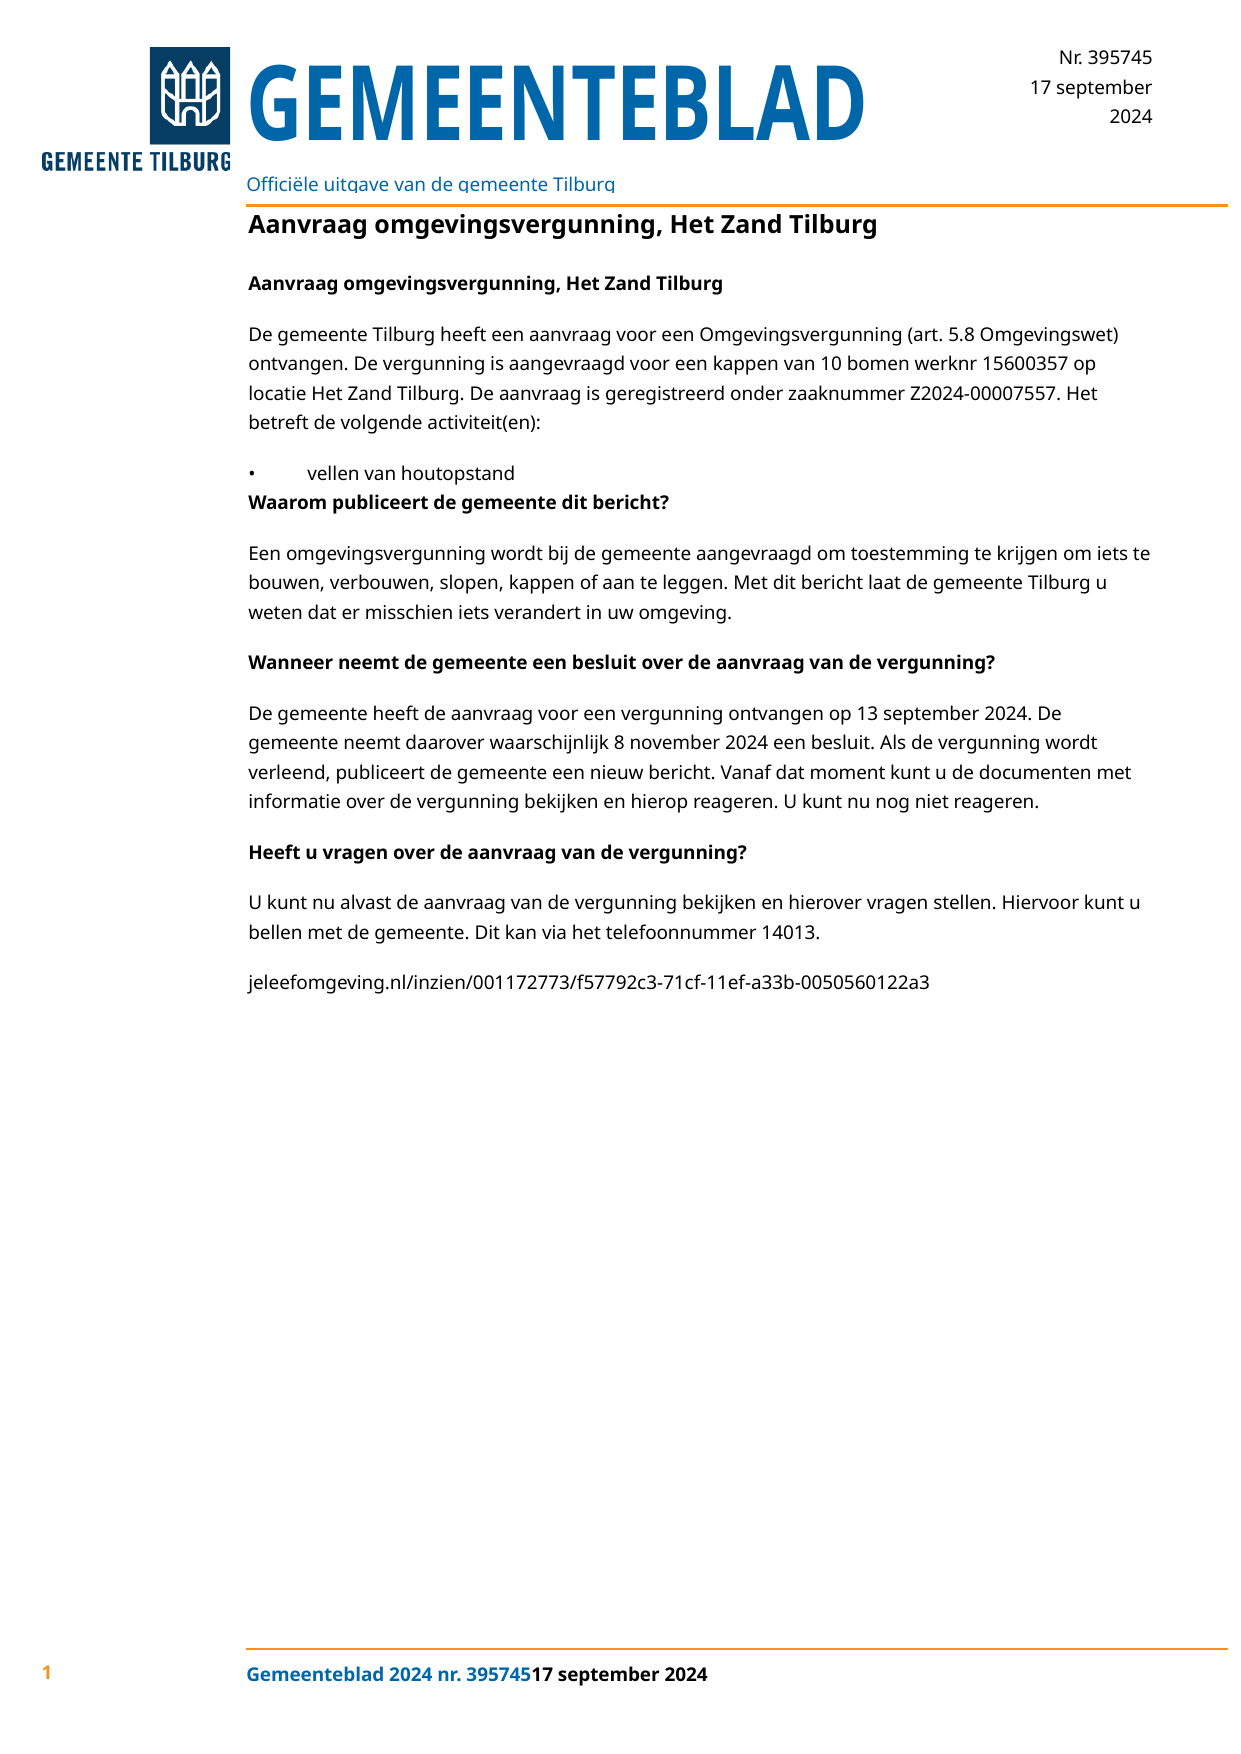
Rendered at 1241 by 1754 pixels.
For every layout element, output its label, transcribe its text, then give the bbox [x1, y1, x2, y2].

text jeleefomgeving.nl/inzien/001172773/f57792c3-71cf-11ef-a33b-0050560122a3 [248, 969, 1152, 995]
text Waarom publiceert de gemeente dit bericht? [248, 489, 1152, 515]
list vellen van houtopstand [248, 460, 1152, 486]
text Een omgevingsvergunning wordt bij de gemeente aangevraagd om toestemming te krijgen om iets te bouwen, verbouwen, slopen, kappen of aan te leggen. Met dit bericht laat de gemeente Tilburg u weten dat er misschien iets verandert in uw omgeving. [248, 540, 1152, 625]
text Aanvraag omgevingsvergunning, Het Zand Tilburg [248, 207, 1152, 241]
text U kunt nu alvast de aanvraag van de vergunning bekijken en hierover vragen stellen. Hiervoor kunt u bellen met de gemeente. Dit kan via het telefoonnummer 14013. [248, 889, 1152, 945]
text Wanneer neemt de gemeente een besluit over de aanvraag van de vergunning? [248, 649, 1152, 675]
text De gemeente Tilburg heeft een aanvraag voor een Omgevingsvergunning (art. 5.8 Omgevingswet) ontvangen. De vergunning is aangevraagd voor een kappen van 10 bomen werknr 15600357 op locatie Het Zand Tilburg. De aanvraag is geregistreerd onder zaaknummer Z2024-00007557. Het betreft de volgende activiteit(en): [248, 321, 1152, 435]
text De gemeente heeft de aanvraag voor een vergunning ontvangen op 13 september 2024. De gemeente neemt daarover waarschijnlijk 8 november 2024 een besluit. Als de vergunning wordt verleend, publiceert de gemeente een nieuw bericht. Vanaf dat moment kunt u de documenten met informatie over de vergunning bekijken en hierop reageren. U kunt nu nog niet reageren. [248, 700, 1152, 814]
text Heeft u vragen over de aanvraag van de vergunning? [248, 839, 1152, 865]
text Aanvraag omgevingsvergunning, Het Zand Tilburg [248, 270, 1152, 296]
picture [41, 47, 231, 172]
